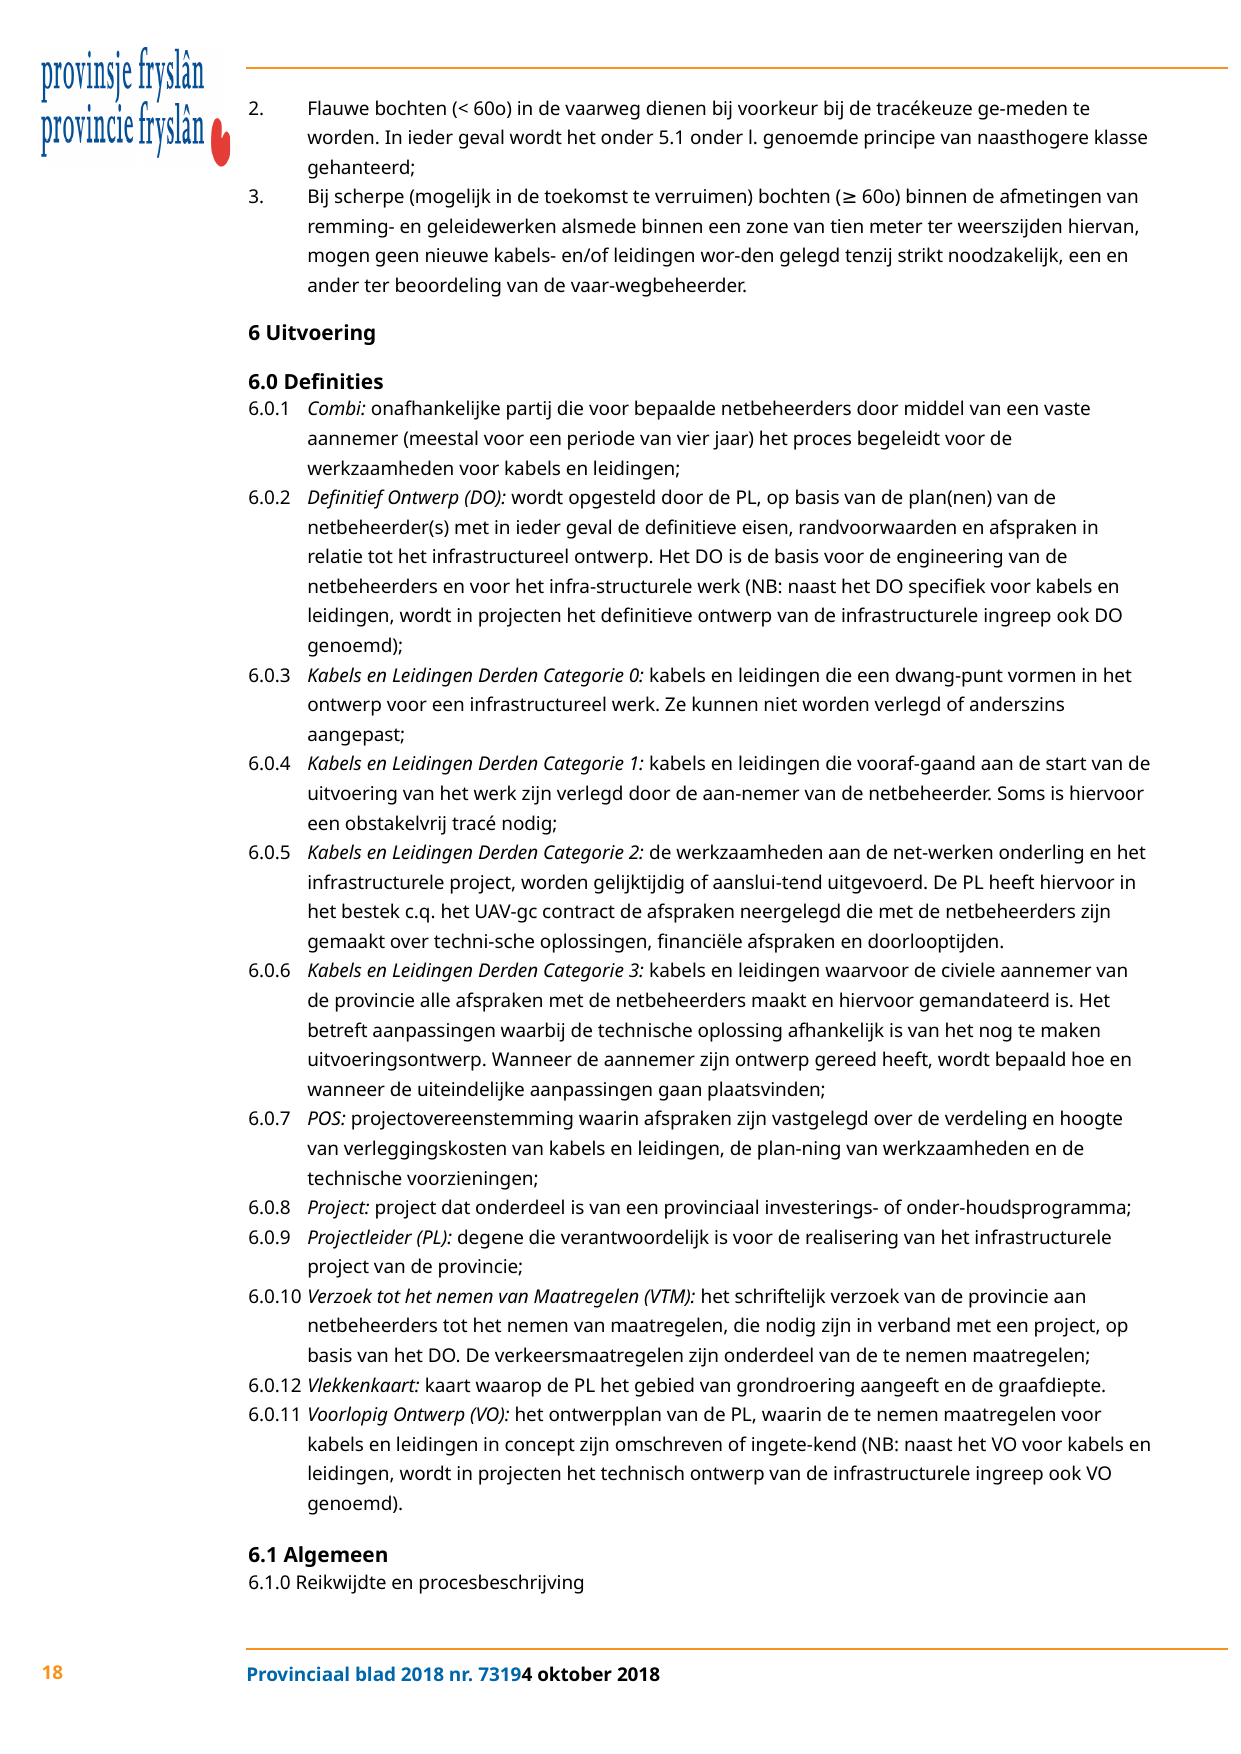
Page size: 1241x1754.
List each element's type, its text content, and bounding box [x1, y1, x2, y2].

list Verzoek tot het nemen van Maatregelen (VTM): het schriftelijk verzoek van de provincie aan netbeheerders tot het nemen van maatregelen, die nodig zijn in verband met een project, op basis van het DO. De verkeersmaatregelen zijn onderdeel van de te nemen maatregelen; [248, 1283, 1152, 1368]
list POS: projectovereenstemming waarin afspraken zijn vastgelegd over de verdeling en hoogte van verleggingskosten van kabels en leidingen, de plan-ning van werkzaamheden en de technische voorzieningen; [248, 1106, 1152, 1191]
list Kabels en Leidingen Derden Categorie 0: kabels en leidingen die een dwang-punt vormen in het ontwerp voor een infrastructureel werk. Ze kunnen niet worden verlegd of anderszins aangepast; [248, 662, 1152, 747]
text 6 Uitvoering [248, 318, 1152, 346]
list Kabels en Leidingen Derden Categorie 1: kabels en leidingen die vooraf-gaand aan de start van de uitvoering van het werk zijn verlegd door de aan-nemer van de netbeheerder. Soms is hiervoor een obstakelvrij tracé nodig; [248, 751, 1152, 836]
list Definitief Ontwerp (DO): wordt opgesteld door de PL, op basis van de plan(nen) van de netbeheerder(s) met in ieder geval de definitieve eisen, randvoorwaarden en afspraken in relatie tot het infrastructureel ontwerp. Het DO is de basis voor de engineering van de netbeheerders en voor het infra-structurele werk (NB: naast het DO specifiek voor kabels en leidingen, wordt in projecten het definitieve ontwerp van de infrastructurele ingreep ook DO genoemd); [248, 484, 1152, 658]
list Project: project dat onderdeel is van een provinciaal investerings- of onder-houdsprogramma; [248, 1194, 1152, 1220]
list Kabels en Leidingen Derden Categorie 2: de werkzaamheden aan de net-werken onderling en het infrastructurele project, worden gelijktijdig of aanslui-tend uitgevoerd. De PL heeft hiervoor in het bestek c.q. het UAV-gc contract de afspraken neergelegd die met de netbeheerders zijn gemaakt over techni-sche oplossingen, financiële afspraken en doorlooptijden. [248, 839, 1152, 954]
picture [41, 47, 231, 172]
text 6.1.0 Reikwijdte en procesbeschrijving [248, 1569, 1152, 1595]
list Projectleider (PL): degene die verantwoordelijk is voor de realisering van het infrastructurele project van de provincie; [248, 1224, 1152, 1279]
list Flauwe bochten (< 60o) in de vaarweg dienen bij voorkeur bij de tracékeuze ge-meden te worden. In ieder geval wordt het onder 5.1 onder l. genoemde principe van naasthogere klasse gehanteerd; [248, 95, 1152, 180]
list Vlekkenkaart: kaart waarop de PL het gebied van grondroering aangeeft en de graafdiepte. [248, 1372, 1152, 1398]
list Kabels en Leidingen Derden Categorie 3: kabels en leidingen waarvoor de civiele aannemer van de provincie alle afspraken met de netbeheerders maakt en hiervoor gemandateerd is. Het betreft aanpassingen waarbij de technische oplossing afhankelijk is van het nog te maken uitvoeringsontwerp. Wanneer de aannemer zijn ontwerp gereed heeft, wordt bepaald hoe en wanneer de uiteindelijke aanpassingen gaan plaatsvinden; [248, 958, 1152, 1102]
text 6.1 Algemeen [248, 1541, 1152, 1569]
text 6.0 Definities [248, 367, 1152, 396]
list Voorlopig Ontwerp (VO): het ontwerpplan van de PL, waarin de te nemen maatregelen voor kabels en leidingen in concept zijn omschreven of ingete-kend (NB: naast het VO voor kabels en leidingen, wordt in projecten het technisch ontwerp van de infrastructurele ingreep ook VO genoemd). [248, 1401, 1152, 1516]
list Combi: onafhankelijke partij die voor bepaalde netbeheerders door middel van een vaste aannemer (meestal voor een periode van vier jaar) het proces begeleidt voor de werkzaamheden voor kabels en leidingen; [248, 396, 1152, 481]
list Bij scherpe (mogelijk in de toekomst te verruimen) bochten (≥ 60o) binnen de afmetingen van remming- en geleidewerken alsmede binnen een zone van tien meter ter weerszijden hiervan, mogen geen nieuwe kabels- en/of leidingen wor-den gelegd tenzij strikt noodzakelijk, een en ander ter beoordeling van de vaar-wegbeheerder. [248, 183, 1152, 298]
